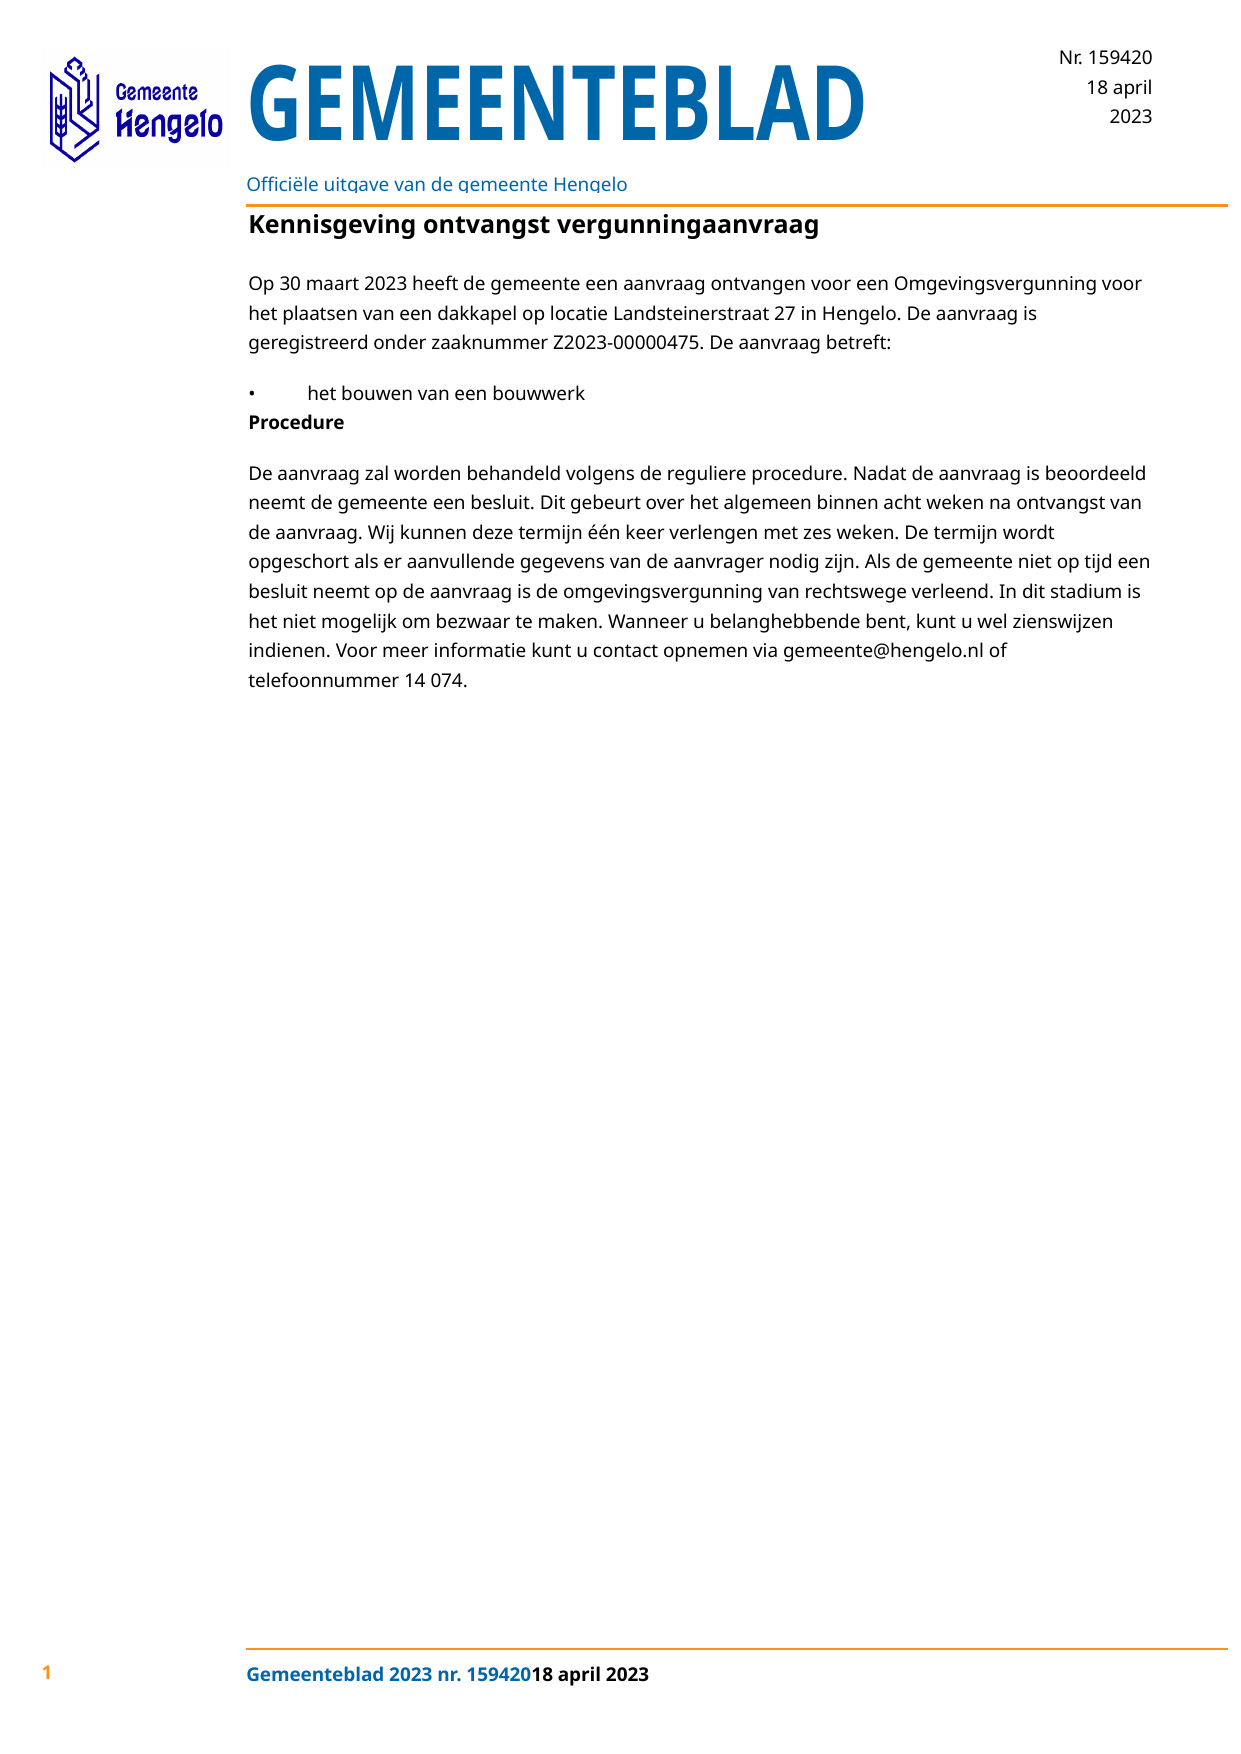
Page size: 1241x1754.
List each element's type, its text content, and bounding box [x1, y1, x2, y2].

text De aanvraag zal worden behandeld volgens de reguliere procedure. Nadat de aanvraag is beoordeeld neemt de gemeente een besluit. Dit gebeurt over het algemeen binnen acht weken na ontvangst van de aanvraag. Wij kunnen deze termijn één keer verlengen met zes weken. De termijn wordt opgeschort als er aanvullende gegevens van de aanvrager nodig zijn. Als de gemeente niet op tijd een besluit neemt op de aanvraag is de omgevingsvergunning van rechtswege verleend. In dit stadium is het niet mogelijk om bezwaar te maken. Wanneer u belanghebbende bent, kunt u wel zienswijzen indienen. Voor meer informatie kunt u contact opnemen via gemeente@hengelo.nl of telefoonnummer 14 074. [248, 460, 1152, 693]
text Op 30 maart 2023 heeft de gemeente een aanvraag ontvangen voor een Omgevingsvergunning voor het plaatsen van een dakkapel op locatie Landsteinerstraat 27 in Hengelo. De aanvraag is geregistreerd onder zaaknummer Z2023-00000475. De aanvraag betreft: [248, 270, 1152, 355]
text Kennisgeving ontvangst vergunningaanvraag [248, 207, 1152, 241]
list het bouwen van een bouwwerk [248, 380, 1152, 406]
text Procedure [248, 409, 1152, 435]
picture [41, 47, 231, 172]
